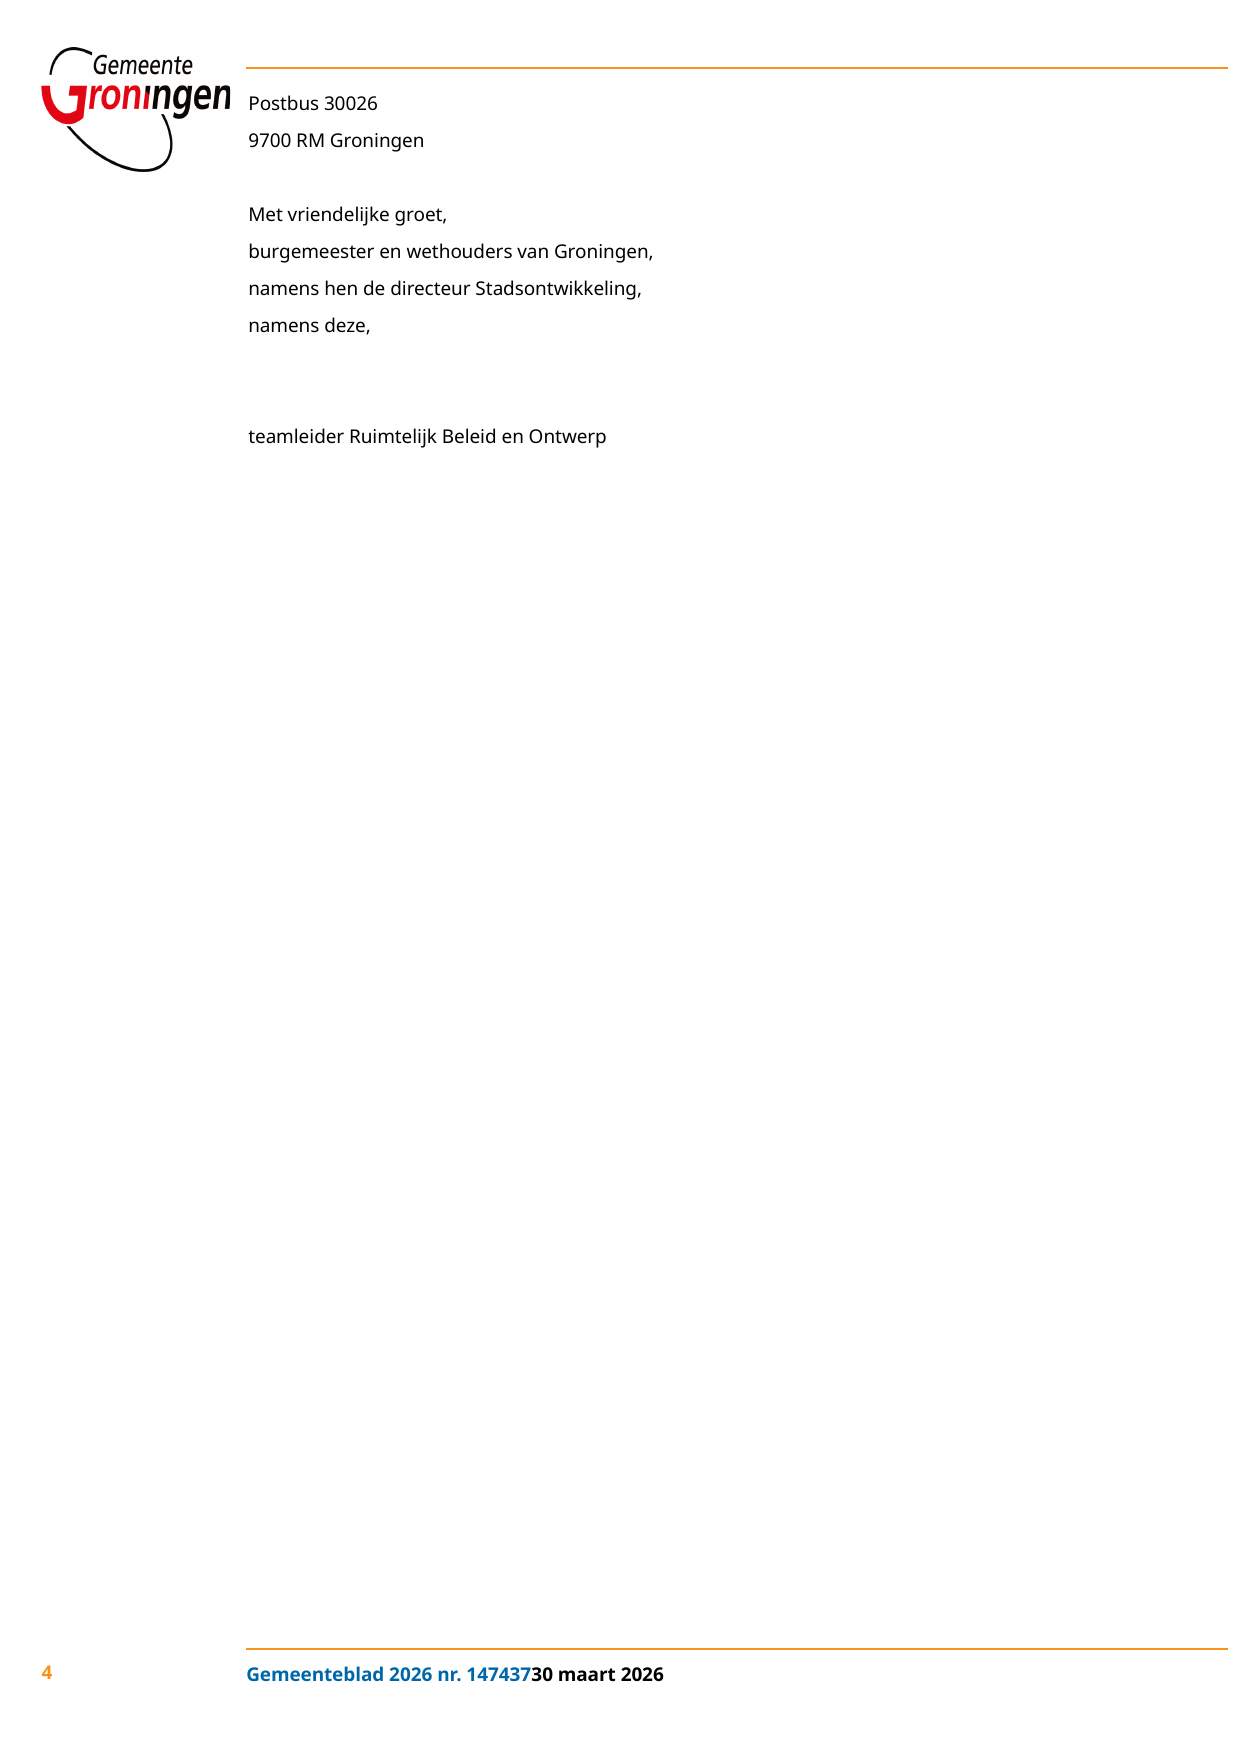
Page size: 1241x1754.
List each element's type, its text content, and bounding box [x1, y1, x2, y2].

text 9700 RM Groningen [248, 132, 1152, 151]
picture [41, 47, 231, 172]
text namens deze, [248, 317, 1152, 336]
text burgemeester en wethouders van Groningen, [248, 243, 1152, 262]
text teamleider Ruimtelijk Beleid en Ontwerp [248, 428, 1152, 447]
text namens hen de directeur Stadsontwikkeling, [248, 280, 1152, 299]
text Postbus 30026 [248, 95, 1152, 114]
text Met vriendelijke groet, [248, 206, 1152, 225]
